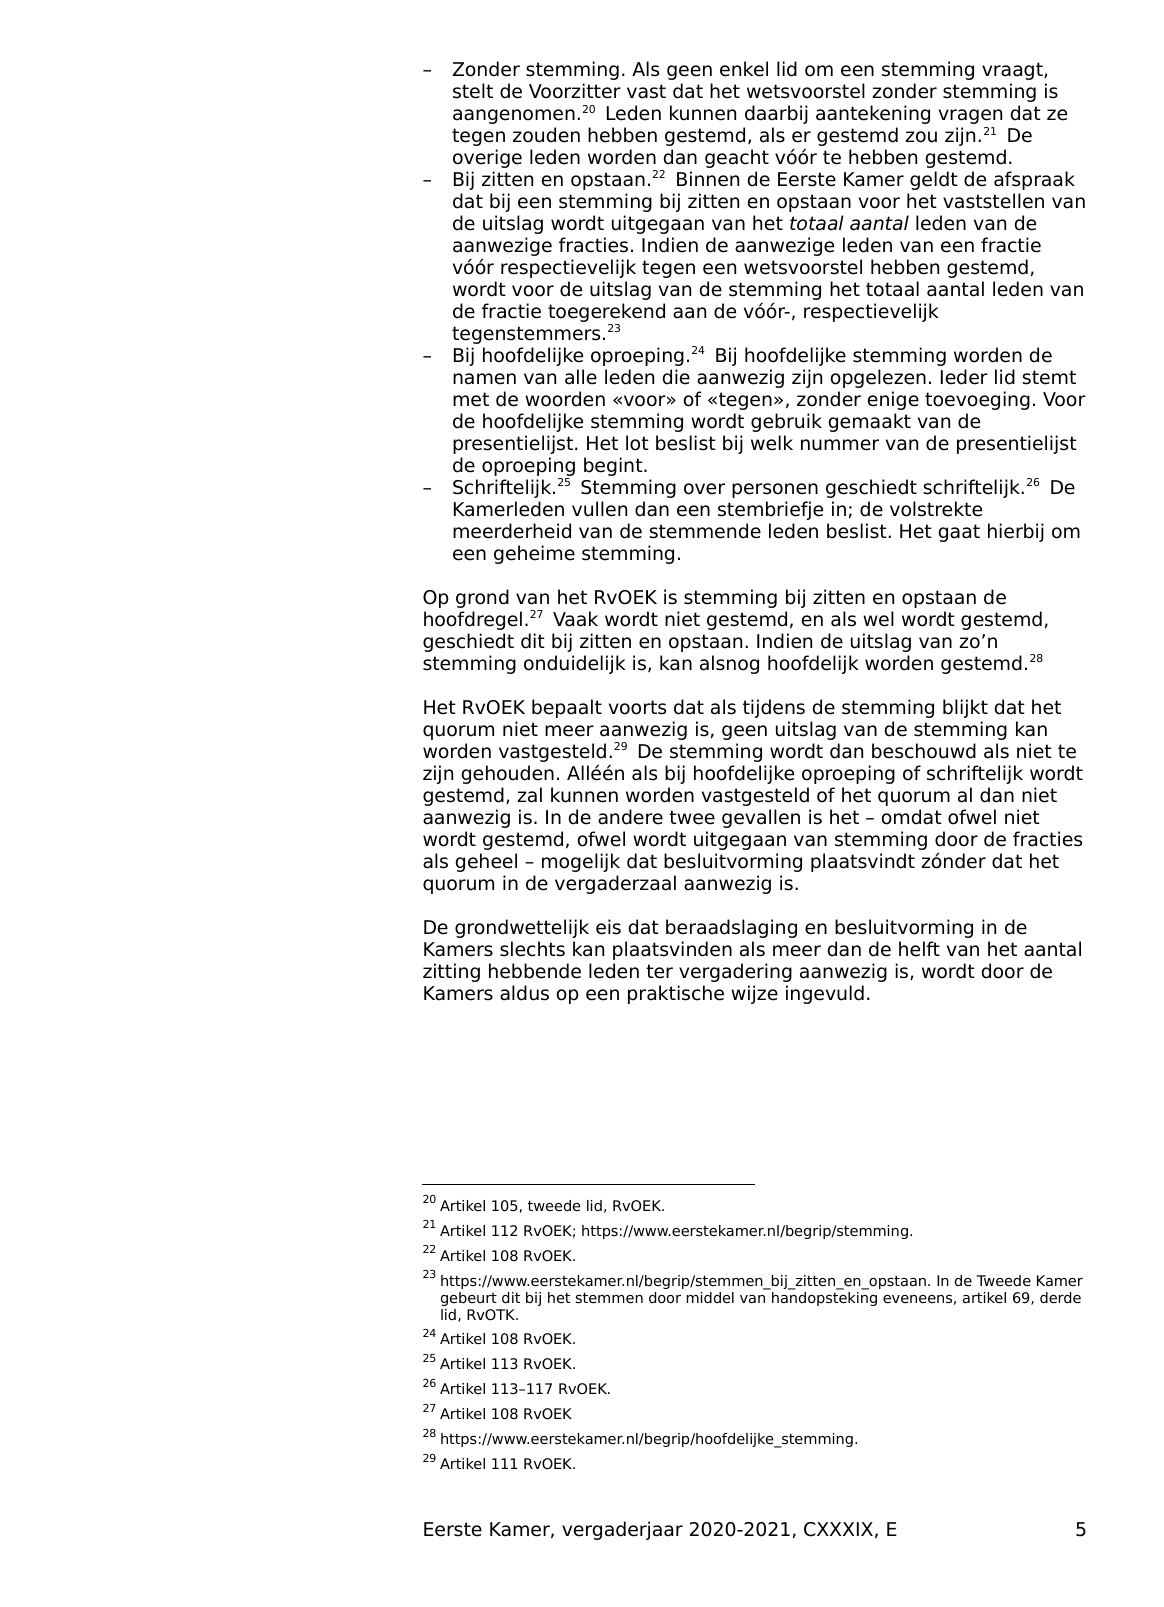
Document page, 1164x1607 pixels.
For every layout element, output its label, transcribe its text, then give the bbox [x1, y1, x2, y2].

text – Zonder stemming. Als geen enkel lid om een stemming vraagt, stelt de Voorzitter vast dat het wetsvoorstel zonder stemming is aangenomen. Leden kunnen daarbij aantekening vragen dat ze tegen zouden hebben gestemd, als er gestemd zou zijn. De overige leden worden dan geacht vóór te hebben gestemd. [422, 59, 1087, 169]
text Artikel 111 RvOEK. [422, 1452, 1087, 1474]
text Artikel 113–117 RvOEK. [422, 1377, 1087, 1399]
text Het RvOEK bepaalt voorts dat als tijdens de stemming blijkt dat het quorum niet meer aanwezig is, geen uitslag van de stemming kan worden vastgesteld. De stemming wordt dan beschouwd als niet te zijn gehouden. Alléén als bij hoofdelijke oproeping of schriftelijk wordt gestemd, zal kunnen worden vastgesteld of het quorum al dan niet aanwezig is. In de andere twee gevallen is het – omdat ofwel niet wordt gestemd, ofwel wordt uitgegaan van stemming door de fracties als geheel – mogelijk dat besluitvorming plaatsvindt zónder dat het quorum in de vergaderzaal aanwezig is. [422, 697, 1087, 895]
text Artikel 112 RvOEK; https://www.eerstekamer.nl/begrip/stemming. [422, 1218, 1087, 1241]
text https://www.eerstekamer.nl/begrip/hoofdelijke_stemming. [422, 1427, 1087, 1449]
text Artikel 108 RvOEK [422, 1402, 1087, 1424]
text Artikel 105, tweede lid, RvOEK. [422, 1193, 1087, 1216]
text Op grond van het RvOEK is stemming bij zitten en opstaan de hoofdregel. Vaak wordt niet gestemd, en als wel wordt gestemd, geschiedt dit bij zitten en opstaan. Indien de uitslag van zo’n stemming onduidelijk is, kan alsnog hoofdelijk worden gestemd. [422, 587, 1087, 675]
text Artikel 108 RvOEK. [422, 1327, 1087, 1349]
text Artikel 108 RvOEK. [422, 1243, 1087, 1266]
text – Schriftelijk. Stemming over personen geschiedt schriftelijk. De Kamerleden vullen dan een stembriefje in; de volstrekte meerderheid van de stemmende leden beslist. Het gaat hierbij om een geheime stemming. [422, 477, 1087, 564]
text – Bij hoofdelijke oproeping. Bij hoofdelijke stemming worden de namen van alle leden die aanwezig zijn opgelezen. Ieder lid stemt met de woorden «voor» of «tegen», zonder enige toevoeging. Voor de hoofdelijke stemming wordt gebruik gemaakt van de presentielijst. Het lot beslist bij welk nummer van de presentielijst de oproeping begint. [422, 345, 1087, 477]
text https://www.eerstekamer.nl/begrip/stemmen_bij_zitten_en_opstaan. In de Tweede Kamer gebeurt dit bij het stemmen door middel van handopsteking eveneens, artikel 69, derde lid, RvOTK. [422, 1268, 1087, 1324]
text Artikel 113 RvOEK. [422, 1352, 1087, 1374]
text De grondwettelijk eis dat beraadslaging en besluitvorming in de Kamers slechts kan plaatsvinden als meer dan de helft van het aantal zitting hebbende leden ter vergadering aanwezig is, wordt door de Kamers aldus op een praktische wijze ingevuld. [422, 917, 1087, 1005]
text – Bij zitten en opstaan. Binnen de Eerste Kamer geldt de afspraak dat bij een stemming bij zitten en opstaan voor het vaststellen van de uitslag wordt uitgegaan van het totaal aantal leden van de aanwezige fracties. Indien de aanwezige leden van een fractie vóór respectievelijk tegen een wetsvoorstel hebben gestemd, wordt voor de uitslag van de stemming het totaal aantal leden van de fractie toegerekend aan de vóór-, respectievelijk tegenstemmers. [422, 169, 1087, 345]
